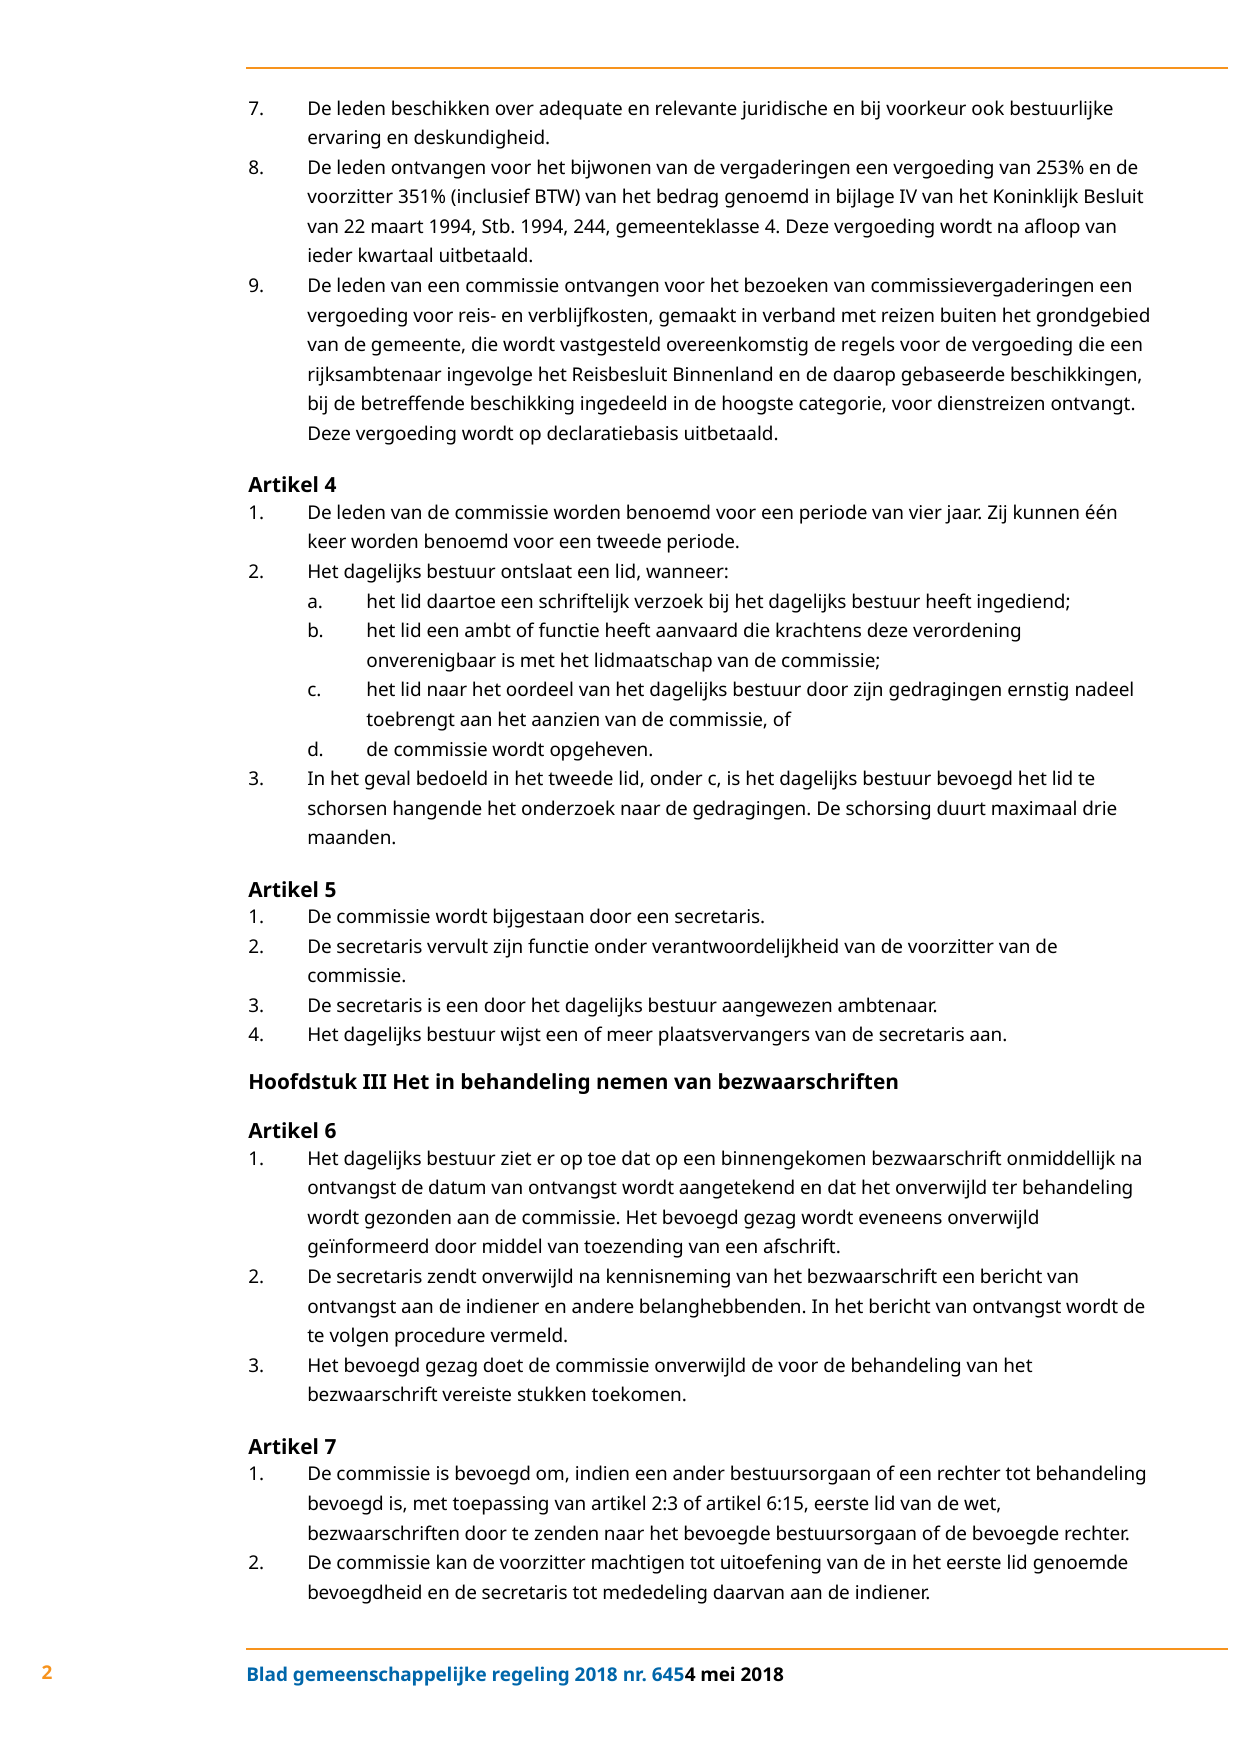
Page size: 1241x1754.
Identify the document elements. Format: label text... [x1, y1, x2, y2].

list De secretaris vervult zijn functie onder verantwoordelijkheid van de voorzitter van de commissie. [248, 933, 1152, 988]
text Artikel 4 [248, 471, 1152, 499]
text Hoofdstuk III Het in behandeling nemen van bezwaarschriften [248, 1067, 1152, 1096]
list De leden van de commissie worden benoemd voor een periode van vier jaar. Zij kunnen één keer worden benoemd voor een tweede periode. [248, 499, 1152, 554]
list Het bevoegd gezag doet de commissie onverwijld de voor de behandeling van het bezwaarschrift vereiste stukken toekomen. [248, 1352, 1152, 1407]
list De commissie wordt bijgestaan door een secretaris. [248, 903, 1152, 929]
list De leden ontvangen voor het bijwonen van de vergaderingen een vergoeding van 253% en de voorzitter 351% (inclusief BTW) van het bedrag genoemd in bijlage IV van het Koninklijk Besluit van 22 maart 1994, Stb. 1994, 244, gemeenteklasse 4. Deze vergoeding wordt na afloop van ieder kwartaal uitbetaald. [248, 154, 1152, 268]
list het lid een ambt of functie heeft aanvaard die krachtens deze verordening onverenigbaar is met het lidmaatschap van de commissie; [307, 617, 1152, 673]
list Het dagelijks bestuur wijst een of meer plaatsvervangers van de secretaris aan. [248, 1022, 1152, 1047]
list De commissie kan de voorzitter machtigen tot uitoefening van de in het eerste lid genoemde bevoegdheid en de secretaris tot mededeling daarvan aan de indiener. [248, 1549, 1152, 1604]
list de commissie wordt opgeheven. [307, 736, 1152, 761]
list De secretaris zendt onverwijld na kennisneming van het bezwaarschrift een bericht van ontvangst aan de indiener en andere belanghebbenden. In het bericht van ontvangst wordt de te volgen procedure vermeld. [248, 1263, 1152, 1348]
list het lid naar het oordeel van het dagelijks bestuur door zijn gedragingen ernstig nadeel toebrengt aan het aanzien van de commissie, of [307, 677, 1152, 732]
list De commissie is bevoegd om, indien een ander bestuursorgaan of een rechter tot behandeling bevoegd is, met toepassing van artikel 2:3 of artikel 6:15, eerste lid van de wet, bezwaarschriften door te zenden naar het bevoegde bestuursorgaan of de bevoegde rechter. [248, 1461, 1152, 1545]
list De leden van een commissie ontvangen voor het bezoeken van commissievergaderingen een vergoeding voor reis- en verblijfkosten, gemaakt in verband met reizen buiten het grondgebied van de gemeente, die wordt vastgesteld overeenkomstig de regels voor de vergoeding die een rijksambtenaar ingevolge het Reisbesluit Binnenland en de daarop gebaseerde beschikkingen, bij de betreffende beschikking ingedeeld in de hoogste categorie, voor dienstreizen ontvangt. Deze vergoeding wordt op declaratiebasis uitbetaald. [248, 272, 1152, 446]
list Het dagelijks bestuur ontslaat een lid, wanneer: [248, 558, 1152, 584]
list In het geval bedoeld in het tweede lid, onder c, is het dagelijks bestuur bevoegd het lid te schorsen hangende het onderzoek naar de gedragingen. De schorsing duurt maximaal drie maanden. [248, 765, 1152, 850]
text Artikel 7 [248, 1432, 1152, 1461]
text Artikel 5 [248, 875, 1152, 903]
picture [41, 47, 231, 172]
list De secretaris is een door het dagelijks bestuur aangewezen ambtenaar. [248, 992, 1152, 1018]
list Het dagelijks bestuur ziet er op toe dat op een binnengekomen bezwaarschrift onmiddellijk na ontvangst de datum van ontvangst wordt aangetekend en dat het onverwijld ter behandeling wordt gezonden aan de commissie. Het bevoegd gezag wordt eveneens onverwijld geïnformeerd door middel van toezending van een afschrift. [248, 1145, 1152, 1259]
list De leden beschikken over adequate en relevante juridische en bij voorkeur ook bestuurlijke ervaring en deskundigheid. [248, 95, 1152, 150]
text Artikel 6 [248, 1117, 1152, 1145]
list het lid daartoe een schriftelijk verzoek bij het dagelijks bestuur heeft ingediend; [307, 588, 1152, 613]
